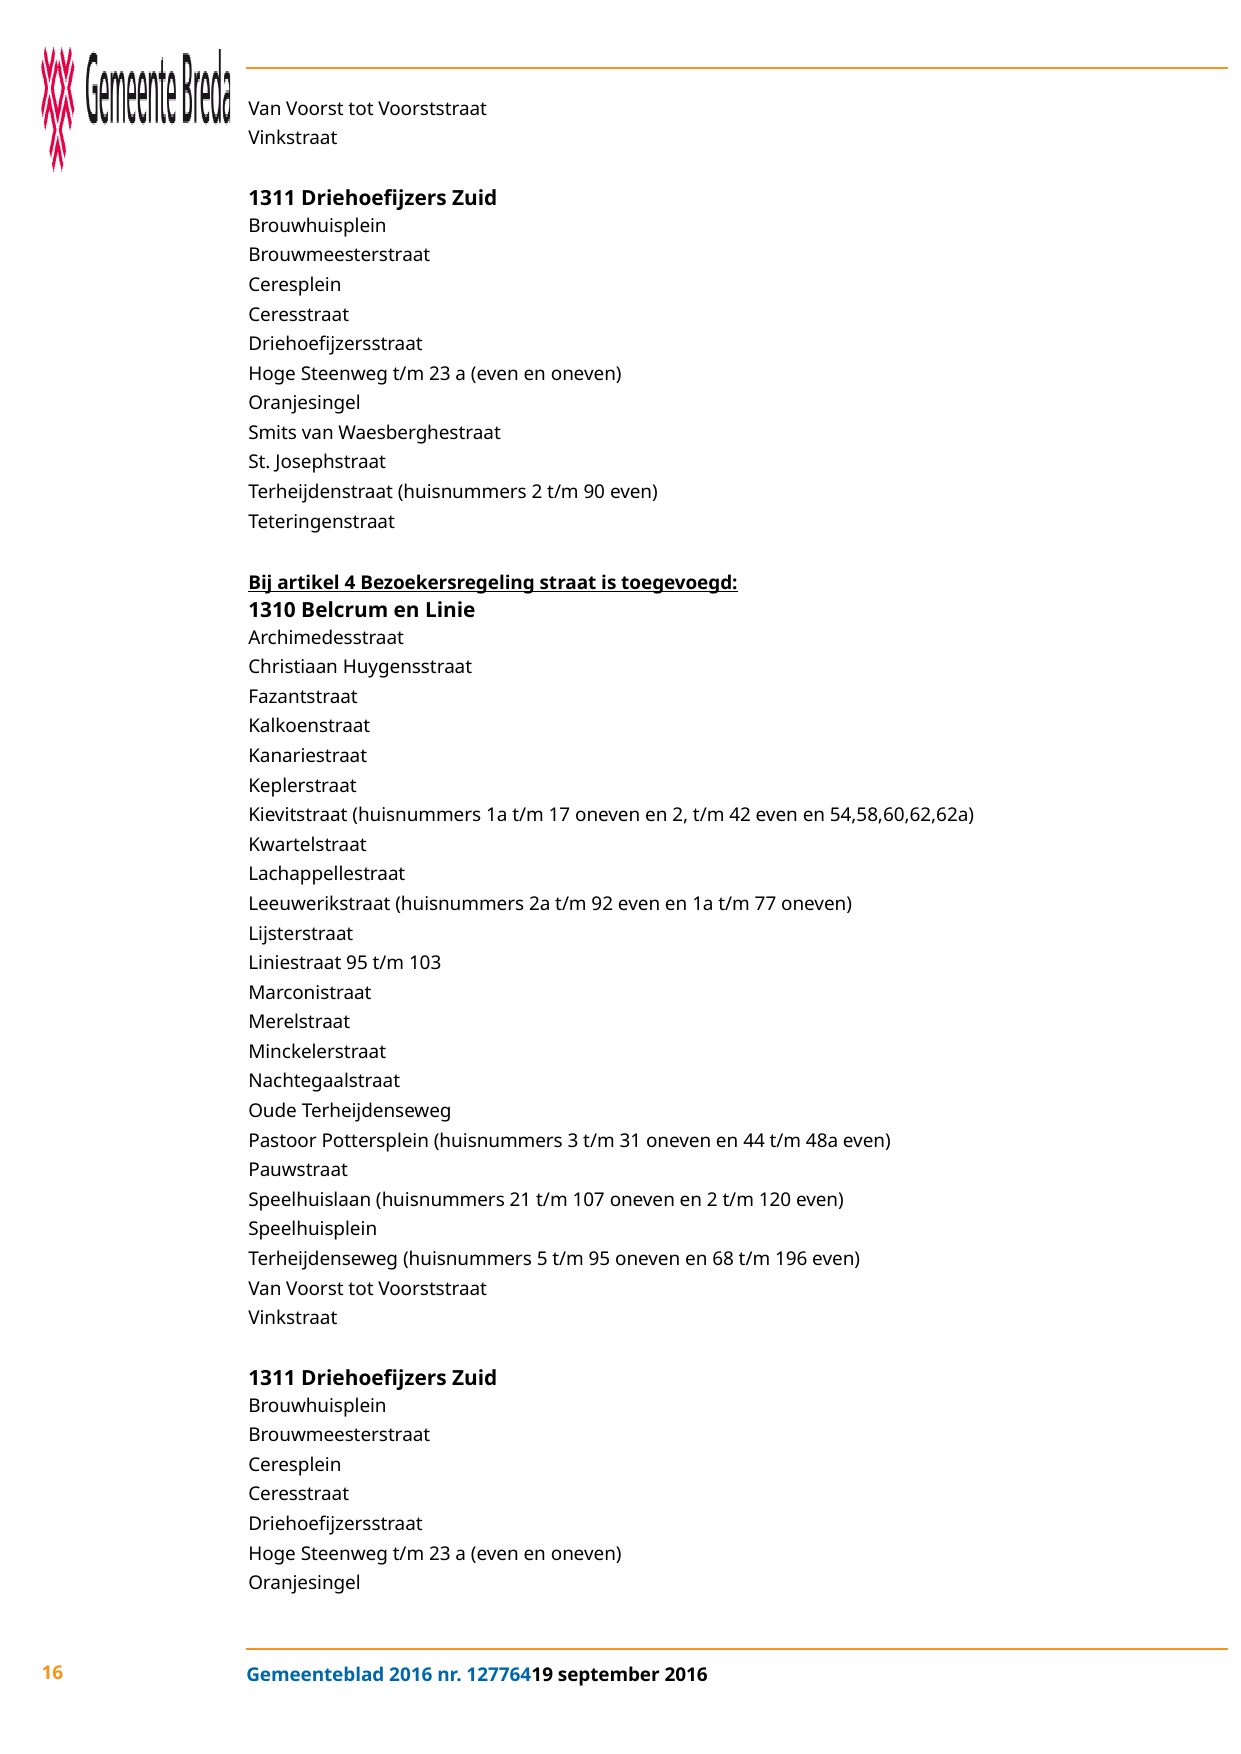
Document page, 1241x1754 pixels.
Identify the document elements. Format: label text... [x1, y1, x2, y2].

text Christiaan Huygensstraat [248, 653, 1152, 679]
text Brouwhuisplein [248, 1392, 1152, 1418]
text Ceresplein [248, 271, 1152, 297]
text Terheijdenseweg (huisnummers 5 t/m 95 oneven en 68 t/m 196 even) [248, 1245, 1152, 1271]
text Lachappellestraat [248, 861, 1152, 886]
text Oranjesingel [248, 389, 1152, 415]
text Driehoefijzersstraat [248, 1510, 1152, 1536]
text 1311 Driehoefijzers Zuid [248, 1363, 1152, 1392]
text Ceresstraat [248, 301, 1152, 326]
text Hoge Steenweg t/m 23 a (even en oneven) [248, 360, 1152, 386]
text Brouwmeesterstraat [248, 242, 1152, 267]
text Brouwhuisplein [248, 212, 1152, 238]
text Speelhuislaan (huisnummers 21 t/m 107 oneven en 2 t/m 120 even) [248, 1186, 1152, 1212]
text Keplerstraat [248, 772, 1152, 797]
text St. Josephstraat [248, 449, 1152, 474]
text Oranjesingel [248, 1569, 1152, 1595]
text Pauwstraat [248, 1156, 1152, 1182]
text Pastoor Pottersplein (huisnummers 3 t/m 31 oneven en 44 t/m 48a even) [248, 1127, 1152, 1152]
text Vinkstraat [248, 124, 1152, 150]
text Kwartelstraat [248, 831, 1152, 857]
text Terheijdenstraat (huisnummers 2 t/m 90 even) [248, 478, 1152, 504]
text Van Voorst tot Voorststraat [248, 1275, 1152, 1300]
text Ceresstraat [248, 1481, 1152, 1506]
picture [41, 47, 231, 172]
text Driehoefijzersstraat [248, 330, 1152, 356]
text Kievitstraat (huisnummers 1a t/m 17 oneven en 2, t/m 42 even en 54,58,60,62,62a) [248, 801, 1152, 827]
text Ceresplein [248, 1451, 1152, 1477]
text Nachtegaalstraat [248, 1068, 1152, 1093]
text Kalkoenstraat [248, 713, 1152, 738]
text Marconistraat [248, 979, 1152, 1004]
text Vinkstraat [248, 1304, 1152, 1330]
text Lijsterstraat [248, 920, 1152, 945]
text Kanariestraat [248, 742, 1152, 768]
text Archimedesstraat [248, 624, 1152, 649]
text Liniestraat 95 t/m 103 [248, 949, 1152, 975]
text Fazantstraat [248, 683, 1152, 709]
text 1311 Driehoefijzers Zuid [248, 183, 1152, 212]
text Leeuwerikstraat (huisnummers 2a t/m 92 even en 1a t/m 77 oneven) [248, 890, 1152, 916]
text Merelstraat [248, 1008, 1152, 1034]
text Brouwmeesterstraat [248, 1421, 1152, 1447]
text Smits van Waesberghestraat [248, 419, 1152, 445]
text Minckelerstraat [248, 1038, 1152, 1064]
text Teteringenstraat [248, 508, 1152, 533]
text 1310 Belcrum en Linie [248, 595, 1152, 624]
text Bij artikel 4 Bezoekersregeling straat is toegevoegd: [248, 567, 1152, 595]
text Hoge Steenweg t/m 23 a (even en oneven) [248, 1540, 1152, 1566]
text Van Voorst tot Voorststraat [248, 95, 1152, 121]
text Oude Terheijdenseweg [248, 1097, 1152, 1123]
text Speelhuisplein [248, 1216, 1152, 1241]
